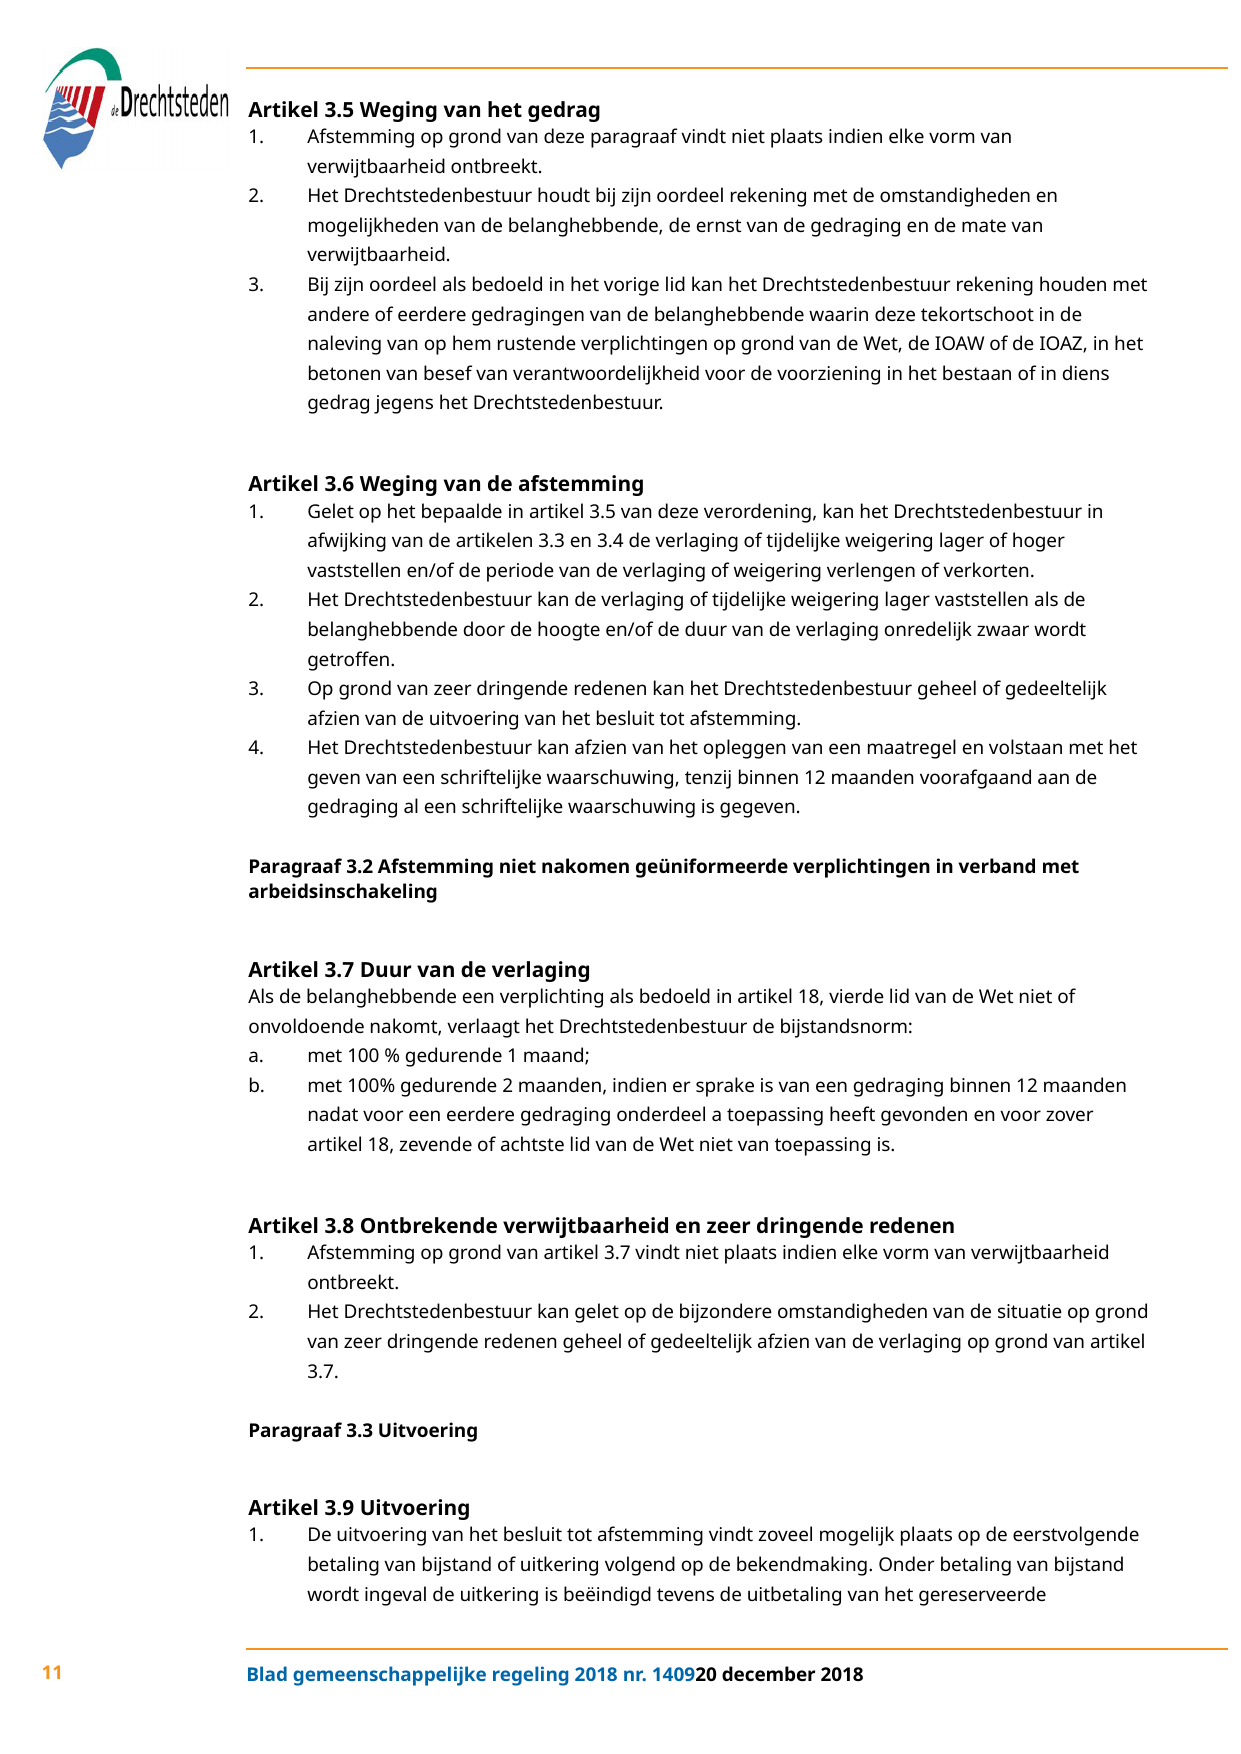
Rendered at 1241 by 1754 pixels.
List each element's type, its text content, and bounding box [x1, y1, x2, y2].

list De uitvoering van het besluit tot afstemming vindt zoveel mogelijk plaats op de eerstvolgende betaling van bijstand of uitkering volgend op de bekendmaking. Onder betaling van bijstand wordt ingeval de uitkering is beëindigd tevens de uitbetaling van het gereserveerde [248, 1522, 1152, 1607]
list Afstemming op grond van deze paragraaf vindt niet plaats indien elke vorm van verwijtbaarheid ontbreekt. [248, 123, 1152, 178]
list Afstemming op grond van artikel 3.7 vindt niet plaats indien elke vorm van verwijtbaarheid ontbreekt. [248, 1239, 1152, 1295]
text Artikel 3.9 Uitvoering [248, 1493, 1152, 1522]
list Het Drechtstedenbestuur houdt bij zijn oordeel rekening met de omstandigheden en mogelijkheden van de belanghebbende, de ernst van de gedraging en de mate van verwijtbaarheid. [248, 182, 1152, 267]
list Het Drechtstedenbestuur kan de verlaging of tijdelijke weigering lager vaststellen als de belanghebbende door de hoogte en/of de duur van de verlaging onredelijk zwaar wordt getroffen. [248, 587, 1152, 672]
list met 100 % gedurende 1 maand; [248, 1042, 1152, 1068]
text Paragraaf 3.3 Uitvoering [248, 1417, 1152, 1443]
list Bij zijn oordeel als bedoeld in het vorige lid kan het Drechtstedenbestuur rekening houden met andere of eerdere gedragingen van de belanghebbende waarin deze tekortschoot in de naleving van op hem rustende verplichtingen op grond van de Wet, de IOAW of de IOAZ, in het betonen van besef van verantwoordelijkheid voor de voorziening in het bestaan of in diens gedrag jegens het Drechtstedenbestuur. [248, 271, 1152, 415]
text Artikel 3.8 Ontbrekende verwijtbaarheid en zeer dringende redenen [248, 1211, 1152, 1239]
list Het Drechtstedenbestuur kan afzien van het opleggen van een maatregel en volstaan met het geven van een schriftelijke waarschuwing, tenzij binnen 12 maanden voorafgaand aan de gedraging al een schriftelijke waarschuwing is gegeven. [248, 734, 1152, 819]
text Artikel 3.6 Weging van de afstemming [248, 469, 1152, 498]
text Paragraaf 3.2 Afstemming niet nakomen geüniformeerde verplichtingen in verband met arbeidsinschakeling [248, 853, 1152, 904]
list Het Drechtstedenbestuur kan gelet op de bijzondere omstandigheden van de situatie op grond van zeer dringende redenen geheel of gedeeltelijk afzien van de verlaging op grond van artikel 3.7. [248, 1299, 1152, 1384]
picture [41, 47, 231, 172]
list met 100% gedurende 2 maanden, indien er sprake is van een gedraging binnen 12 maanden nadat voor een eerdere gedraging onderdeel a toepassing heeft gevonden en voor zover artikel 18, zevende of achtste lid van de Wet niet van toepassing is. [248, 1072, 1152, 1157]
list Op grond van zeer dringende redenen kan het Drechtstedenbestuur geheel of gedeeltelijk afzien van de uitvoering van het besluit tot afstemming. [248, 675, 1152, 731]
list Gelet op het bepaalde in artikel 3.5 van deze verordening, kan het Drechtstedenbestuur in afwijking van de artikelen 3.3 en 3.4 de verlaging of tijdelijke weigering lager of hoger vaststellen en/of de periode van de verlaging of weigering verlengen of verkorten. [248, 498, 1152, 583]
text Als de belanghebbende een verplichting als bedoeld in artikel 18, vierde lid van de Wet niet of onvoldoende nakomt, verlaagt het Drechtstedenbestuur de bijstandsnorm: [248, 983, 1152, 1038]
text Artikel 3.7 Duur van de verlaging [248, 955, 1152, 983]
text Artikel 3.5 Weging van het gedrag [248, 95, 1152, 123]
